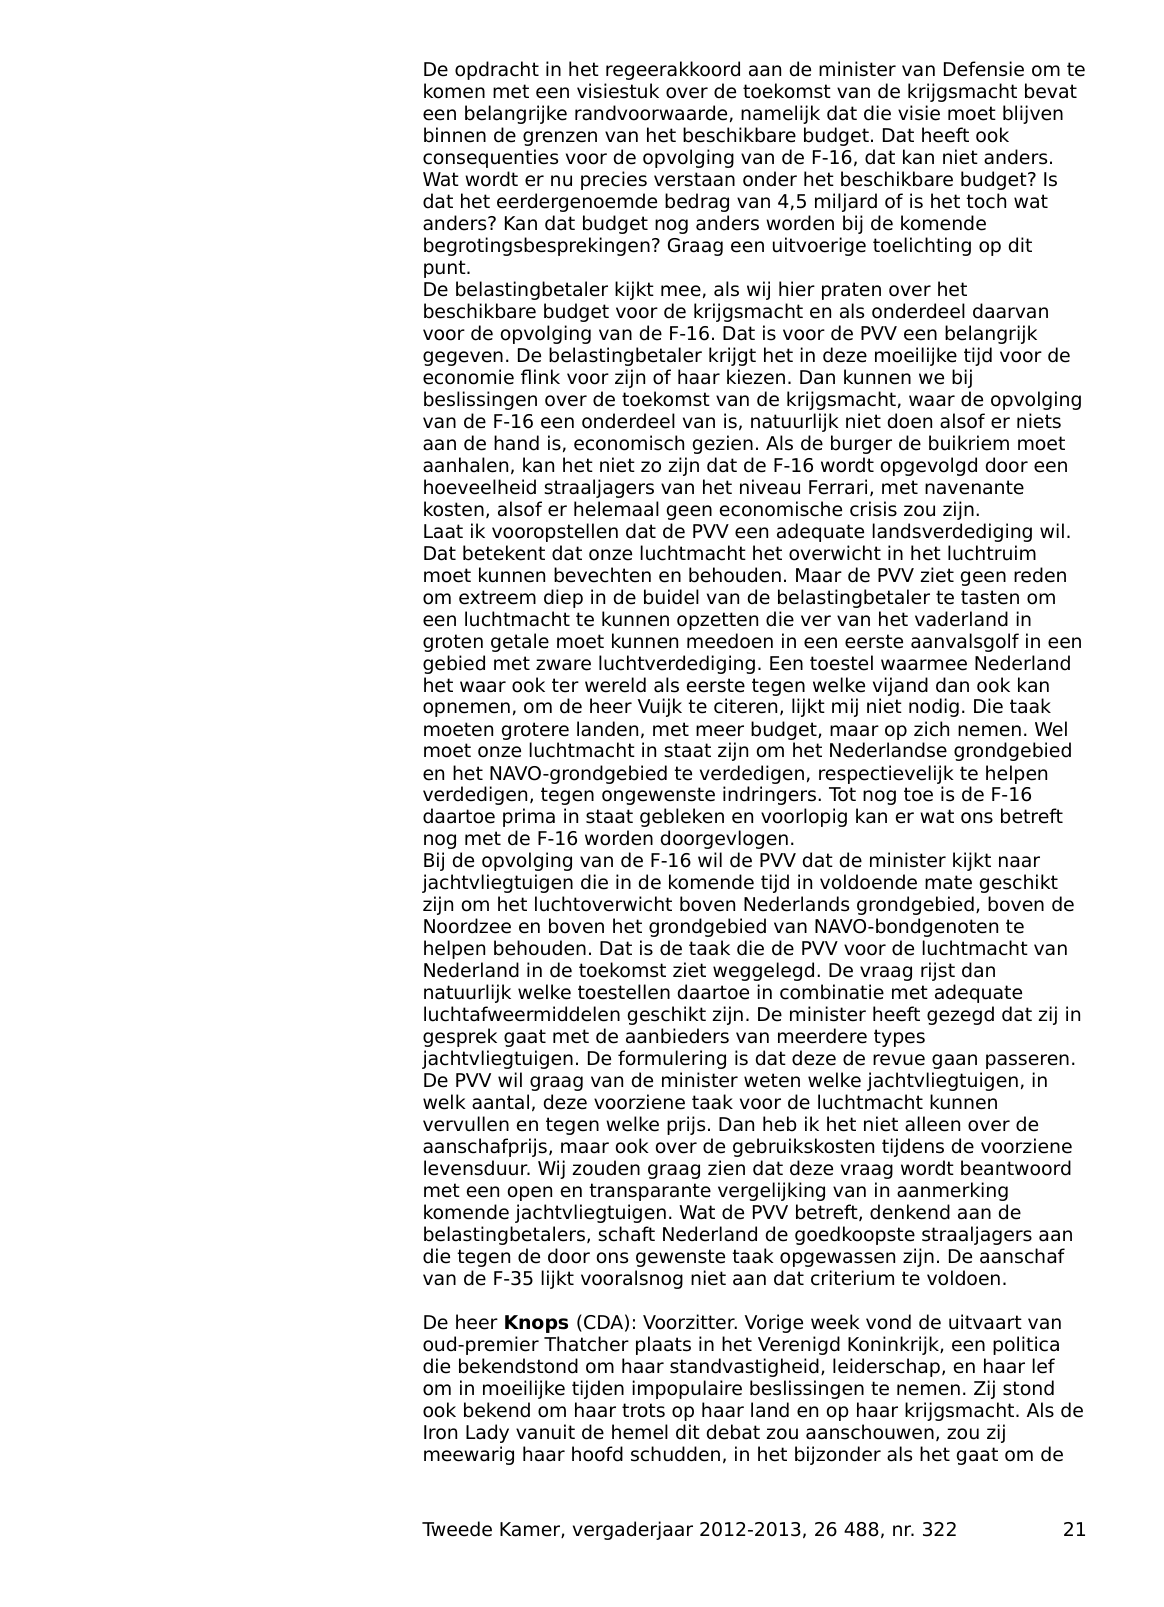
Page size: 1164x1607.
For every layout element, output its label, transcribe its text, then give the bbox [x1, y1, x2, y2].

text De heer Knops (CDA): Voorzitter. Vorige week vond de uitvaart van oud-premier Thatcher plaats in het Verenigd Koninkrijk, een politica die bekendstond om haar standvastigheid, leiderschap, en haar lef om in moeilijke tijden impopulaire beslissingen te nemen. Zij stond ook bekend om haar trots op haar land en op haar krijgsmacht. Als de Iron Lady vanuit de hemel dit debat zou aanschouwen, zou zij meewarig haar hoofd schudden, in het bijzonder als het gaat om de [422, 1312, 1087, 1466]
text De belastingbetaler kijkt mee, als wij hier praten over het beschikbare budget voor de krijgsmacht en als onderdeel daarvan voor de opvolging van de F-16. Dat is voor de PVV een belangrijk gegeven. De belastingbetaler krijgt het in deze moeilijke tijd voor de economie flink voor zijn of haar kiezen. Dan kunnen we bij beslissingen over de toekomst van de krijgsmacht, waar de opvolging van de F-16 een onderdeel van is, natuurlijk niet doen alsof er niets aan de hand is, economisch gezien. Als de burger de buikriem moet aanhalen, kan het niet zo zijn dat de F-16 wordt opgevolgd door een hoeveelheid straaljagers van het niveau Ferrari, met navenante kosten, alsof er helemaal geen economische crisis zou zijn. [422, 279, 1087, 521]
text De opdracht in het regeerakkoord aan de minister van Defensie om te komen met een visiestuk over de toekomst van de krijgsmacht bevat een belangrijke randvoorwaarde, namelijk dat die visie moet blijven binnen de grenzen van het beschikbare budget. Dat heeft ook consequenties voor de opvolging van de F-16, dat kan niet anders. Wat wordt er nu precies verstaan onder het beschikbare budget? Is dat het eerdergenoemde bedrag van 4,5 miljard of is het toch wat anders? Kan dat budget nog anders worden bij de komende begrotingsbesprekingen? Graag een uitvoerige toelichting op dit punt. [422, 59, 1087, 279]
text Laat ik vooropstellen dat de PVV een adequate landsverdediging wil. Dat betekent dat onze luchtmacht het overwicht in het luchtruim moet kunnen bevechten en behouden. Maar de PVV ziet geen reden om extreem diep in de buidel van de belastingbetaler te tasten om een luchtmacht te kunnen opzetten die ver van het vaderland in groten getale moet kunnen meedoen in een eerste aanvalsgolf in een gebied met zware luchtverdediging. Een toestel waarmee Nederland het waar ook ter wereld als eerste tegen welke vijand dan ook kan opnemen, om de heer Vuijk te citeren, lijkt mij niet nodig. Die taak moeten grotere landen, met meer budget, maar op zich nemen. Wel moet onze luchtmacht in staat zijn om het Nederlandse grondgebied en het NAVO-grondgebied te verdedigen, respectievelijk te helpen verdedigen, tegen ongewenste indringers. Tot nog toe is de F-16 daartoe prima in staat gebleken en voorlopig kan er wat ons betreft nog met de F-16 worden doorgevlogen. [422, 521, 1087, 850]
text Bij de opvolging van de F-16 wil de PVV dat de minister kijkt naar jachtvliegtuigen die in de komende tijd in voldoende mate geschikt zijn om het luchtoverwicht boven Nederlands grondgebied, boven de Noordzee en boven het grondgebied van NAVO-bondgenoten te helpen behouden. Dat is de taak die de PVV voor de luchtmacht van Nederland in de toekomst ziet weggelegd. De vraag rijst dan natuurlijk welke toestellen daartoe in combinatie met adequate luchtafweermiddelen geschikt zijn. De minister heeft gezegd dat zij in gesprek gaat met de aanbieders van meerdere types jachtvliegtuigen. De formulering is dat deze de revue gaan passeren. De PVV wil graag van de minister weten welke jachtvliegtuigen, in welk aantal, deze voorziene taak voor de luchtmacht kunnen vervullen en tegen welke prijs. Dan heb ik het niet alleen over de aanschafprijs, maar ook over de gebruikskosten tijdens de voorziene levensduur. Wij zouden graag zien dat deze vraag wordt beantwoord met een open en transparante vergelijking van in aanmerking komende jachtvliegtuigen. Wat de PVV betreft, denkend aan de belastingbetalers, schaft Nederland de goedkoopste straaljagers aan die tegen de door ons gewenste taak opgewassen zijn. De aanschaf van de F-35 lijkt vooralsnog niet aan dat criterium te voldoen. [422, 850, 1087, 1290]
